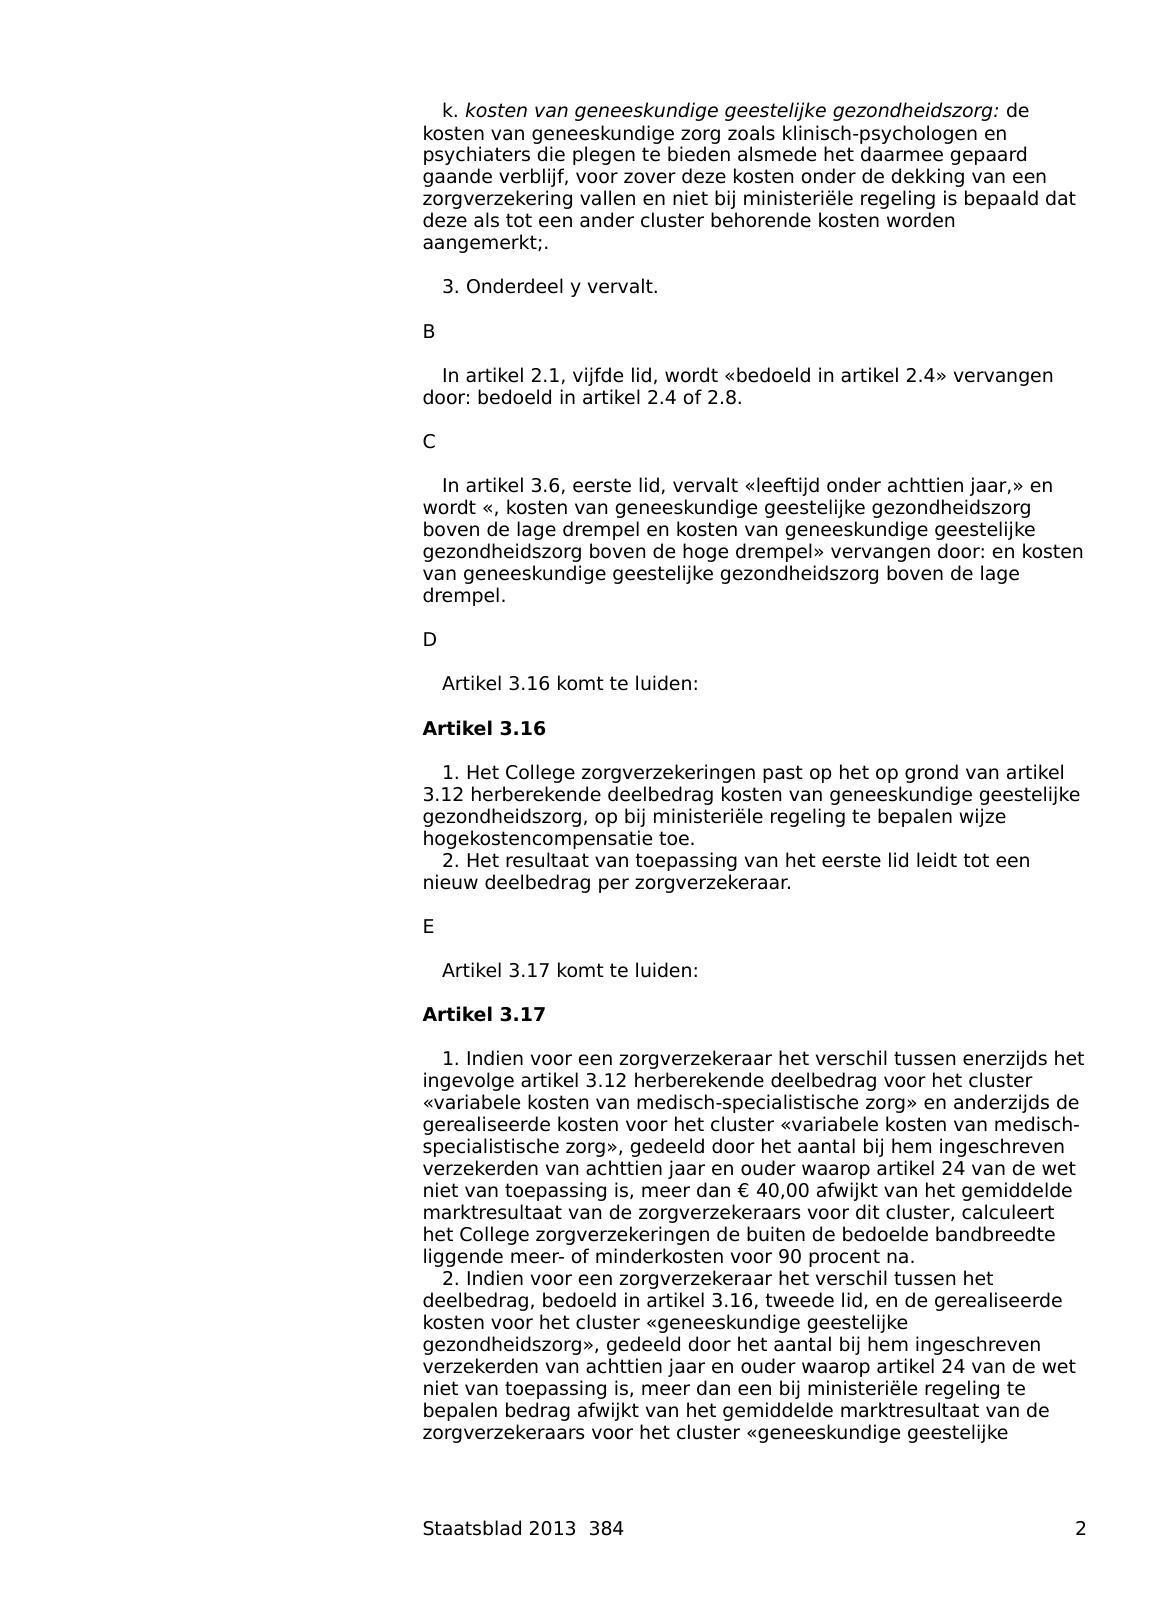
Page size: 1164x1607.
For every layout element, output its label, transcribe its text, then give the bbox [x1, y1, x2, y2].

text 2. Indien voor een zorgverzekeraar het verschil tussen het deelbedrag, bedoeld in artikel 3.16, tweede lid, en de gerealiseerde kosten voor het cluster «geneeskundige geestelijke gezondheidszorg», gedeeld door het aantal bij hem ingeschreven verzekerden van achttien jaar en ouder waarop artikel 24 van de wet niet van toepassing is, meer dan een bij ministeriële regeling te bepalen bedrag afwijkt van het gemiddelde marktresultaat van de zorgverzekeraars voor het cluster «geneeskundige geestelijke [422, 1268, 1087, 1444]
text In artikel 2.1, vijfde lid, wordt «bedoeld in artikel 2.4» vervangen door: bedoeld in artikel 2.4 of 2.8. [422, 365, 1087, 409]
text 1. Indien voor een zorgverzekeraar het verschil tussen enerzijds het ingevolge artikel 3.12 herberekende deelbedrag voor het cluster «variabele kosten van medisch-specialistische zorg» en anderzijds de gerealiseerde kosten voor het cluster «variabele kosten van medisch-specialistische zorg», gedeeld door het aantal bij hem ingeschreven verzekerden van achttien jaar en ouder waarop artikel 24 van de wet niet van toepassing is, meer dan € 40,00 afwijkt van het gemiddelde marktresultaat van de zorgverzekeraars voor dit cluster, calculeert het College zorgverzekeringen de buiten de bedoelde bandbreedte liggende meer- of minderkosten voor 90 procent na. [422, 1048, 1087, 1268]
text 2. Het resultaat van toepassing van het eerste lid leidt tot een nieuw deelbedrag per zorgverzekeraar. [422, 849, 1087, 893]
text In artikel 3.6, eerste lid, vervalt «leeftijd onder achttien jaar,» en wordt «, kosten van geneeskundige geestelijke gezondheidszorg boven de lage drempel en kosten van geneeskundige geestelijke gezondheidszorg boven de hoge drempel» vervangen door: en kosten van geneeskundige geestelijke gezondheidszorg boven de lage drempel. [422, 475, 1087, 607]
text 1. Het College zorgverzekeringen past op het op grond van artikel 3.12 herberekende deelbedrag kosten van geneeskundige geestelijke gezondheidszorg, op bij ministeriële regeling te bepalen wijze hogekostencompensatie toe. [422, 762, 1087, 849]
text 3. Onderdeel y vervalt. [422, 276, 1087, 298]
text E [422, 916, 1087, 938]
text Artikel 3.16 komt te luiden: [422, 673, 1087, 695]
text C [422, 431, 1087, 453]
subtitle Artikel 3.16 [422, 717, 1087, 739]
text k. kosten van geneeskundige geestelijke gezondheidszorg: de kosten van geneeskundige zorg zoals klinisch-psychologen en psychiaters die plegen te bieden alsmede het daarmee gepaard gaande verblijf, voor zover deze kosten onder de dekking van een zorgverzekering vallen en niet bij ministeriële regeling is bepaald dat deze als tot een ander cluster behorende kosten worden aangemerkt;. [422, 100, 1087, 254]
text Artikel 3.17 komt te luiden: [422, 960, 1087, 982]
text B [422, 321, 1087, 343]
text D [422, 629, 1087, 651]
subtitle Artikel 3.17 [422, 1004, 1087, 1026]
